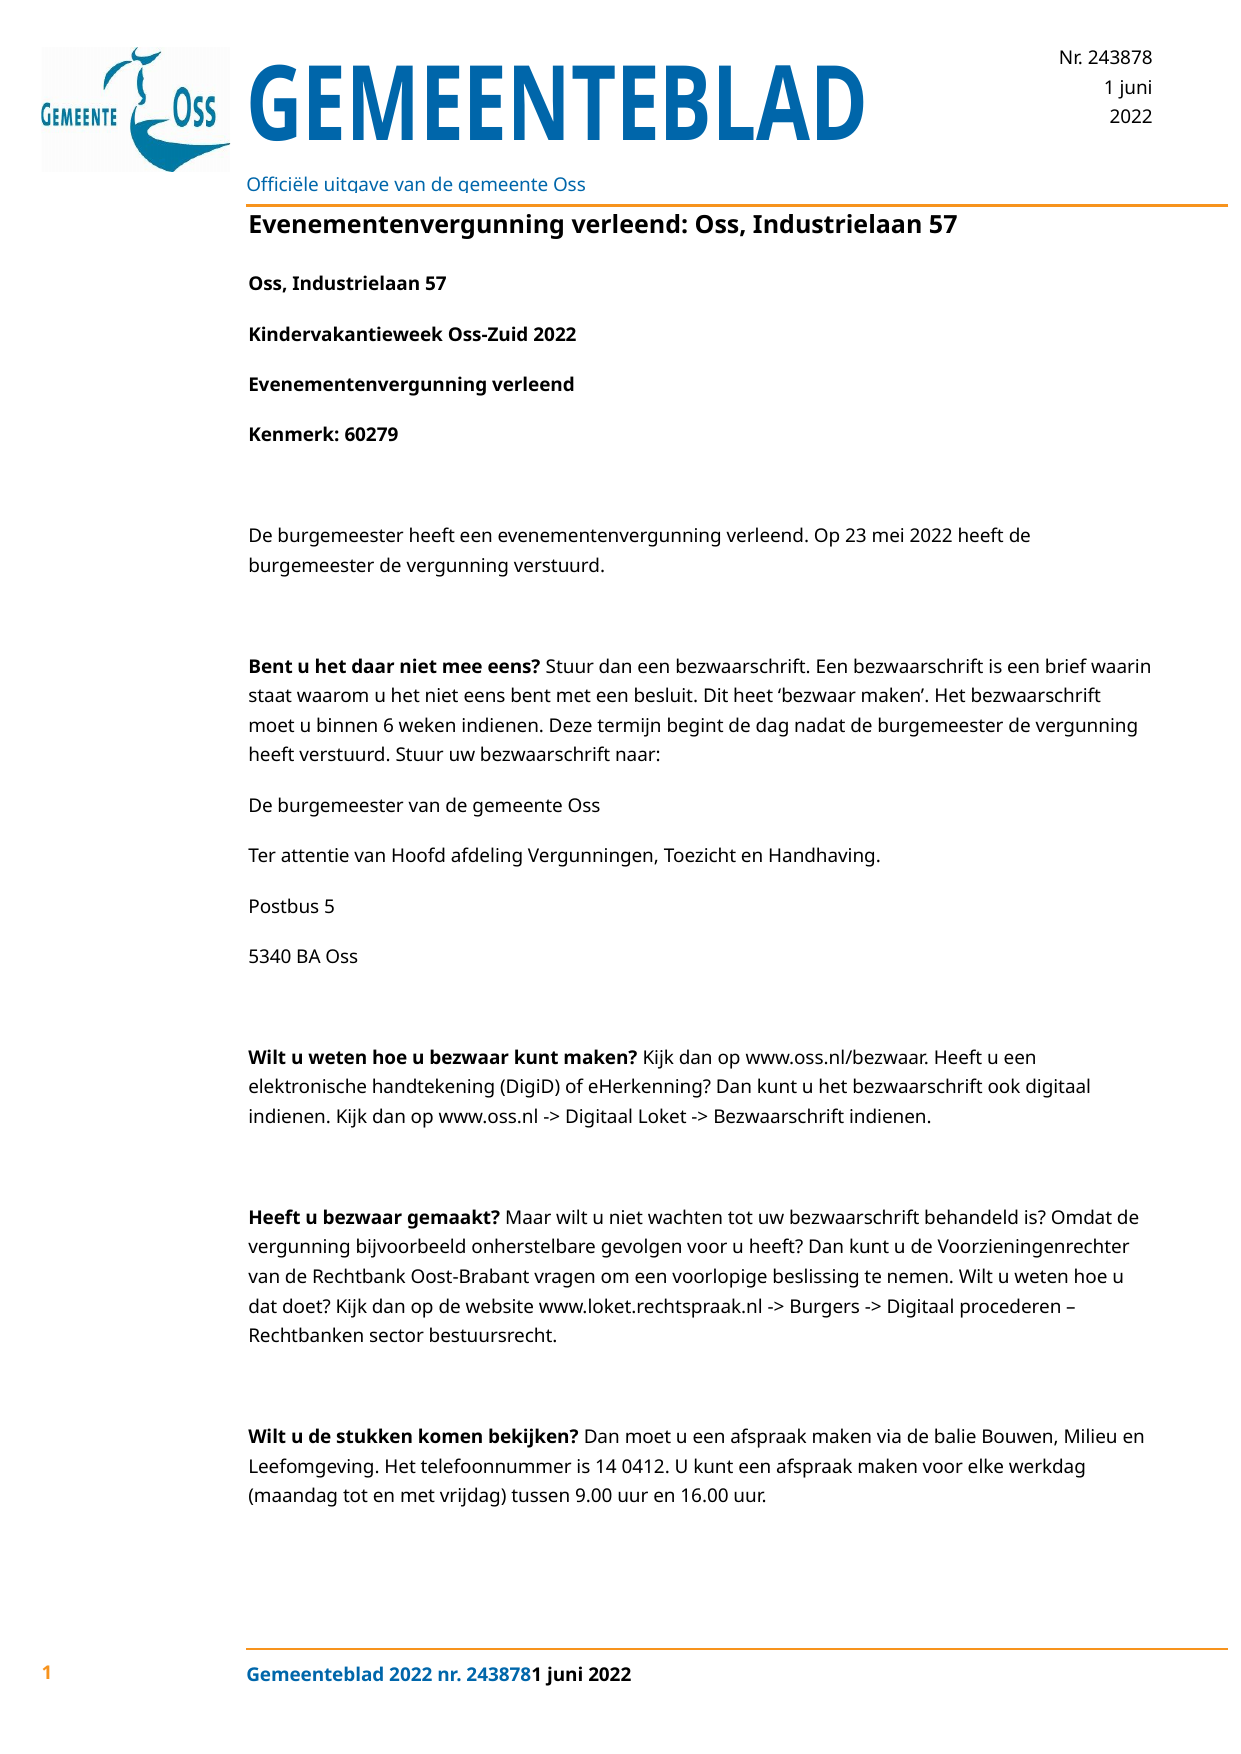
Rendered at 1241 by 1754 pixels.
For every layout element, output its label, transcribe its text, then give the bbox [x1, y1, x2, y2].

picture [41, 47, 231, 172]
text Wilt u weten hoe u bezwaar kunt maken? Kijk dan op www.oss.nl/bezwaar. Heeft u een elektronische handtekening (DigiD) of eHerkenning? Dan kunt u het bezwaarschrift ook digitaal indienen. Kijk dan op www.oss.nl -> Digitaal Loket -> Bezwaarschrift indienen. [248, 1044, 1152, 1129]
text Kenmerk: 60279 [248, 422, 1152, 447]
text Ter attentie van Hoofd afdeling Vergunningen, Toezicht en Handhaving. [248, 842, 1152, 868]
text Kindervakantieweek Oss-Zuid 2022 [248, 321, 1152, 346]
text Evenementenvergunning verleend [248, 371, 1152, 397]
text Evenementenvergunning verleend: Oss, Industrielaan 57 [248, 207, 1152, 241]
text Wilt u de stukken komen bekijken? Dan moet u een afspraak maken via de balie Bouwen, Milieu en Leefomgeving. Het telefoonnummer is 14 0412. U kunt een afspraak maken voor elke werkdag (maandag tot en met vrijdag) tussen 9.00 uur en 16.00 uur. [248, 1423, 1152, 1508]
text Postbus 5 [248, 893, 1152, 918]
text Bent u het daar niet mee eens? Stuur dan een bezwaarschrift. Een bezwaarschrift is een brief waarin staat waarom u het niet eens bent met een besluit. Dit heet ‘bezwaar maken’. Het bezwaarschrift moet u binnen 6 weken indienen. Deze termijn begint de dag nadat de burgemeester de vergunning heeft verstuurd. Stuur uw bezwaarschrift naar: [248, 653, 1152, 767]
text De burgemeester van de gemeente Oss [248, 792, 1152, 818]
text De burgemeester heeft een evenementenvergunning verleend. Op 23 mei 2022 heeft de burgemeester de vergunning verstuurd. [248, 522, 1152, 578]
text Heeft u bezwaar gemaakt? Maar wilt u niet wachten tot uw bezwaarschrift behandeld is? Omdat de vergunning bijvoorbeeld onherstelbare gevolgen voor u heeft? Dan kunt u de Voorzieningenrechter van de Rechtbank Oost-Brabant vragen om een voorlopige beslissing te nemen. Wilt u weten hoe u dat doet? Kijk dan op de website www.loket.rechtspraak.nl -> Burgers -> Digitaal procederen – Rechtbanken sector bestuursrecht. [248, 1204, 1152, 1348]
text 5340 BA Oss [248, 943, 1152, 969]
text Oss, Industrielaan 57 [248, 270, 1152, 296]
